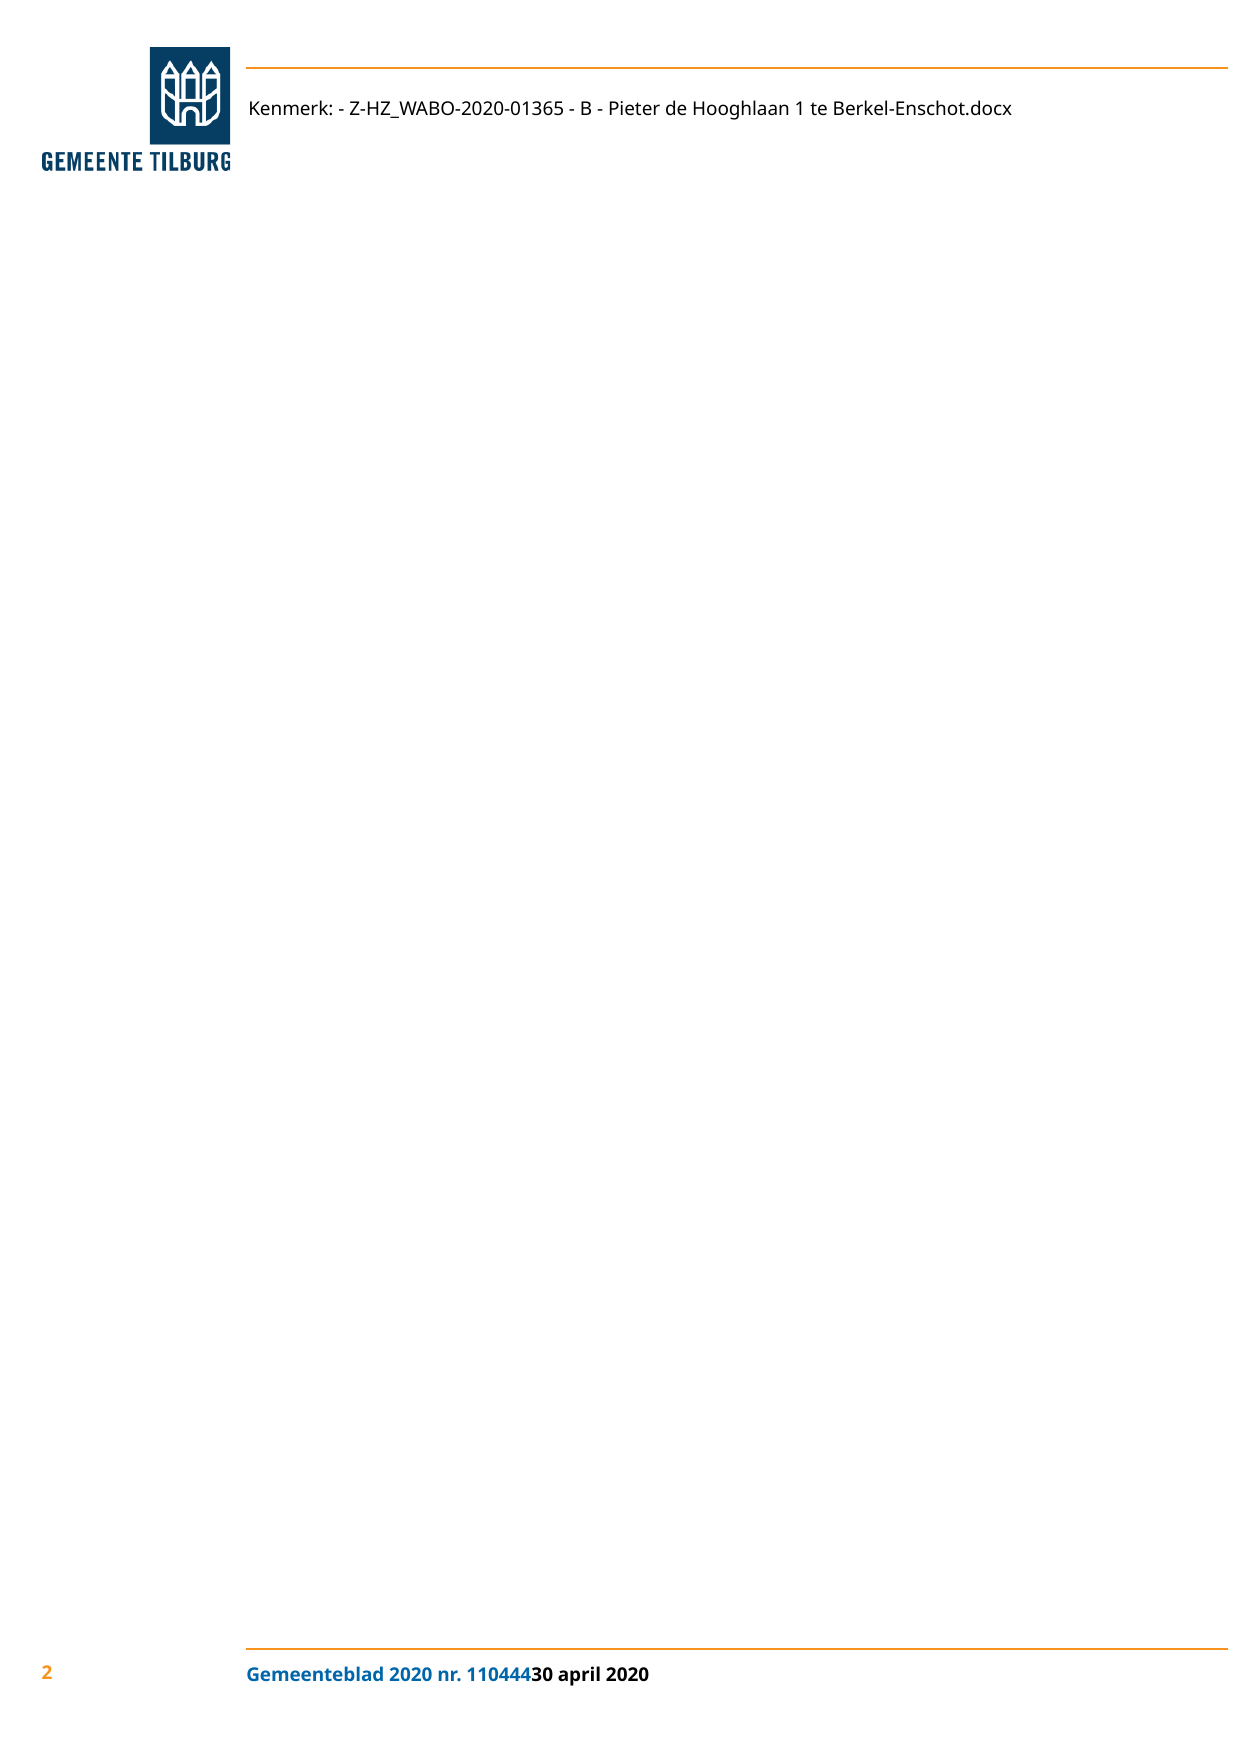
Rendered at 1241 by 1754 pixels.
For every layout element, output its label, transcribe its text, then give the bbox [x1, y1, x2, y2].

text Kenmerk: - Z-HZ_WABO-2020-01365 - B - Pieter de Hooghlaan 1 te Berkel-Enschot.docx [248, 95, 1152, 121]
picture [41, 47, 231, 172]
